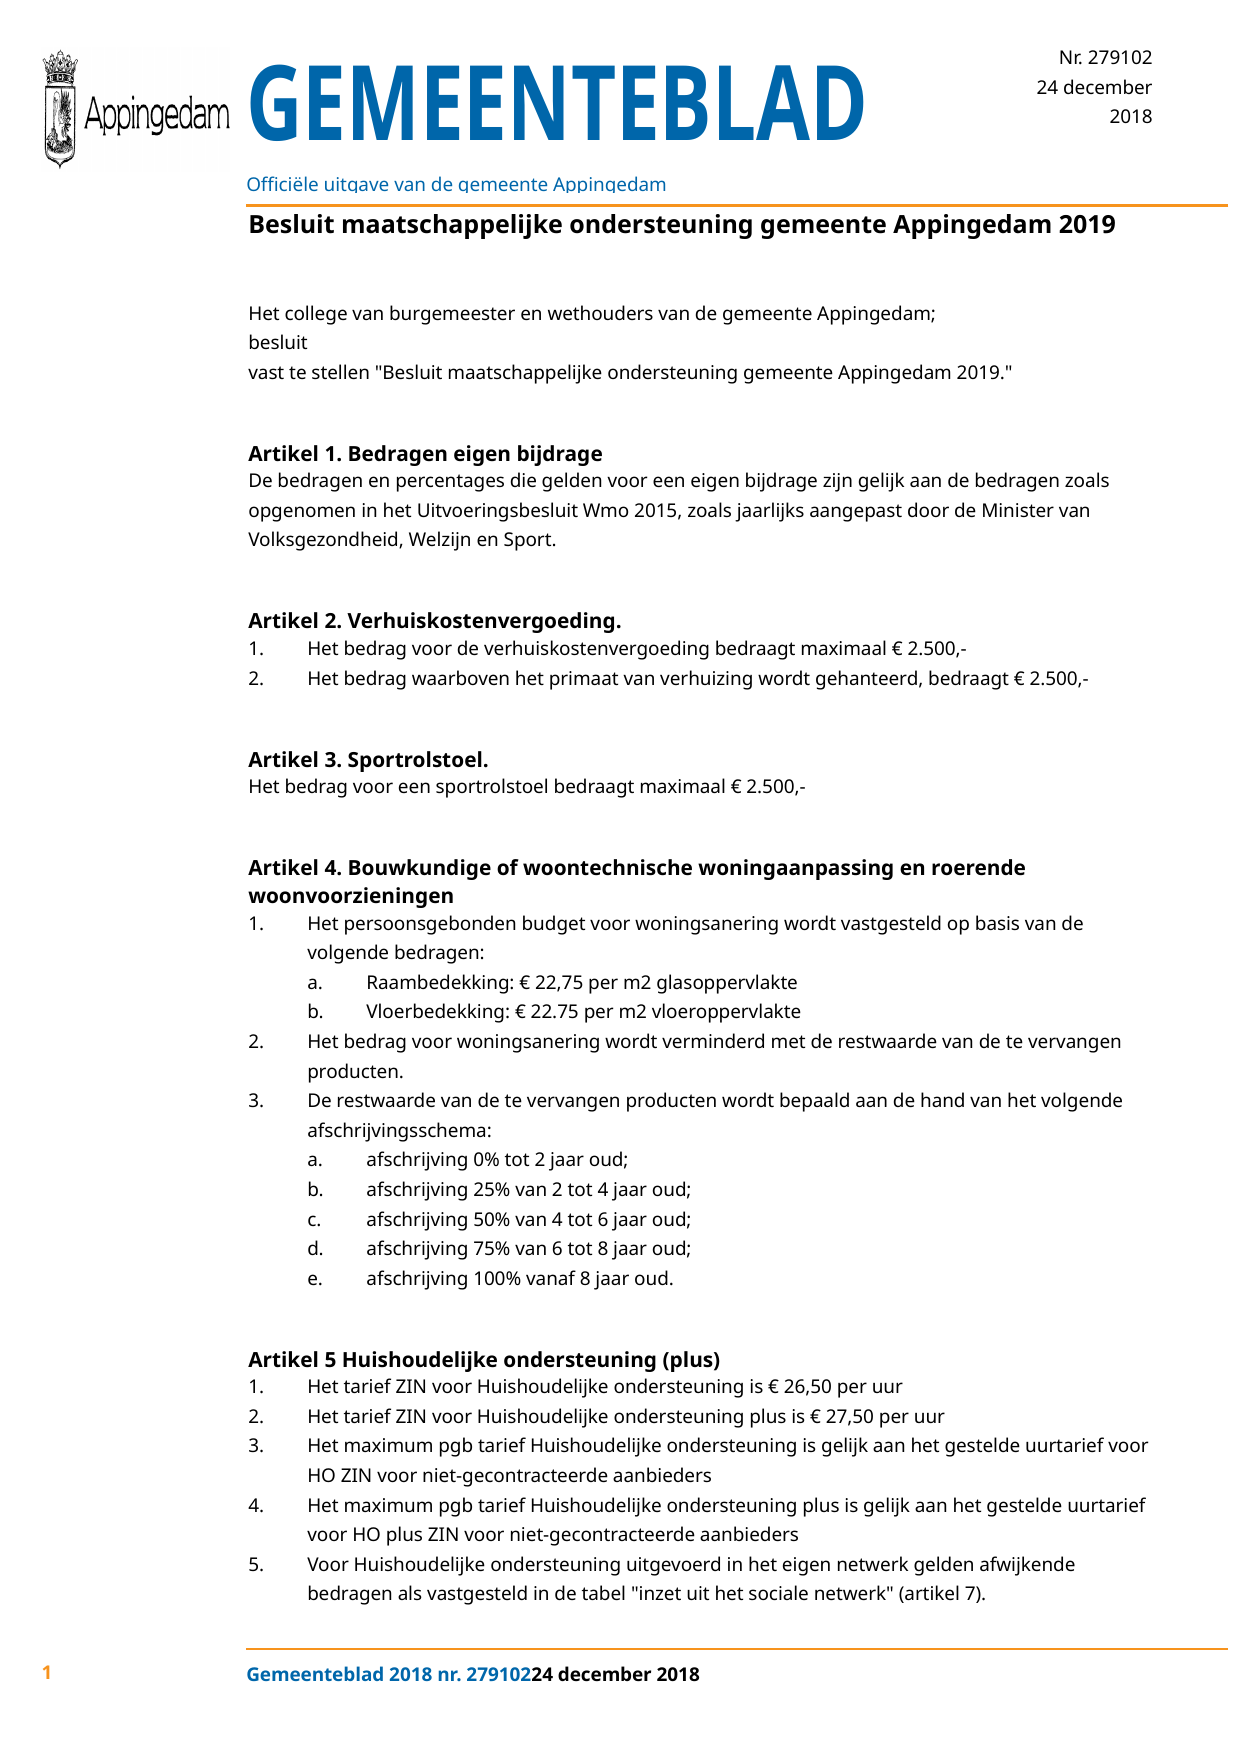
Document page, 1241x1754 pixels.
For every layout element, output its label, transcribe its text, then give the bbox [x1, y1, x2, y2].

list Het bedrag voor woningsanering wordt verminderd met de restwaarde van de te vervangen producten. [248, 1028, 1152, 1084]
text Artikel 5 Huishoudelijke ondersteuning (plus) [248, 1345, 1152, 1373]
list Het tarief ZIN voor Huishoudelijke ondersteuning is € 26,50 per uur [248, 1373, 1152, 1399]
list afschrijving 75% van 6 tot 8 jaar oud; [307, 1235, 1152, 1261]
text besluit [248, 329, 1152, 355]
list Het tarief ZIN voor Huishoudelijke ondersteuning plus is € 27,50 per uur [248, 1403, 1152, 1429]
text Artikel 4. Bouwkundige of woontechnische woningaanpassing en roerende woonvoorzieningen [248, 853, 1152, 910]
list Het bedrag voor de verhuiskostenvergoeding bedraagt maximaal € 2.500,- [248, 635, 1152, 661]
list Raambedekking: € 22,75 per m2 glasoppervlakte [307, 969, 1152, 995]
picture [41, 47, 231, 172]
list afschrijving 0% tot 2 jaar oud; [307, 1147, 1152, 1172]
text Het college van burgemeester en wethouders van de gemeente Appingedam; [248, 300, 1152, 326]
text De bedragen en percentages die gelden voor een eigen bijdrage zijn gelijk aan de bedragen zoals opgenomen in het Uitvoeringsbesluit Wmo 2015, zoals jaarlijks aangepast door de Minister van Volksgezondheid, Welzijn en Sport. [248, 467, 1152, 552]
list afschrijving 100% vanaf 8 jaar oud. [307, 1265, 1152, 1291]
list De restwaarde van de te vervangen producten wordt bepaald aan de hand van het volgende afschrijvingsschema: [248, 1087, 1152, 1143]
list Het persoonsgebonden budget voor woningsanering wordt vastgesteld op basis van de volgende bedragen: [248, 910, 1152, 965]
text vast te stellen "Besluit maatschappelijke ondersteuning gemeente Appingedam 2019." [248, 359, 1152, 385]
list afschrijving 50% van 4 tot 6 jaar oud; [307, 1206, 1152, 1232]
list Het bedrag waarboven het primaat van verhuizing wordt gehanteerd, bedraagt € 2.500,- [248, 665, 1152, 690]
text Artikel 1. Bedragen eigen bijdrage [248, 439, 1152, 467]
list Het maximum pgb tarief Huishoudelijke ondersteuning plus is gelijk aan het gestelde uurtarief voor HO plus ZIN voor niet-gecontracteerde aanbieders [248, 1492, 1152, 1547]
list afschrijving 25% van 2 tot 4 jaar oud; [307, 1176, 1152, 1202]
list Voor Huishoudelijke ondersteuning uitgevoerd in het eigen netwerk gelden afwijkende bedragen als vastgesteld in de tabel "inzet uit het sociale netwerk" (artikel 7). [248, 1551, 1152, 1606]
list Vloerbedekking: € 22.75 per m2 vloeroppervlakte [307, 999, 1152, 1024]
text Besluit maatschappelijke ondersteuning gemeente Appingedam 2019 [248, 207, 1152, 241]
text Artikel 2. Verhuiskostenvergoeding. [248, 607, 1152, 635]
text Artikel 3. Sportrolstoel. [248, 745, 1152, 773]
text Het bedrag voor een sportrolstoel bedraagt maximaal € 2.500,- [248, 773, 1152, 799]
list Het maximum pgb tarief Huishoudelijke ondersteuning is gelijk aan het gestelde uurtarief voor HO ZIN voor niet-gecontracteerde aanbieders [248, 1433, 1152, 1488]
